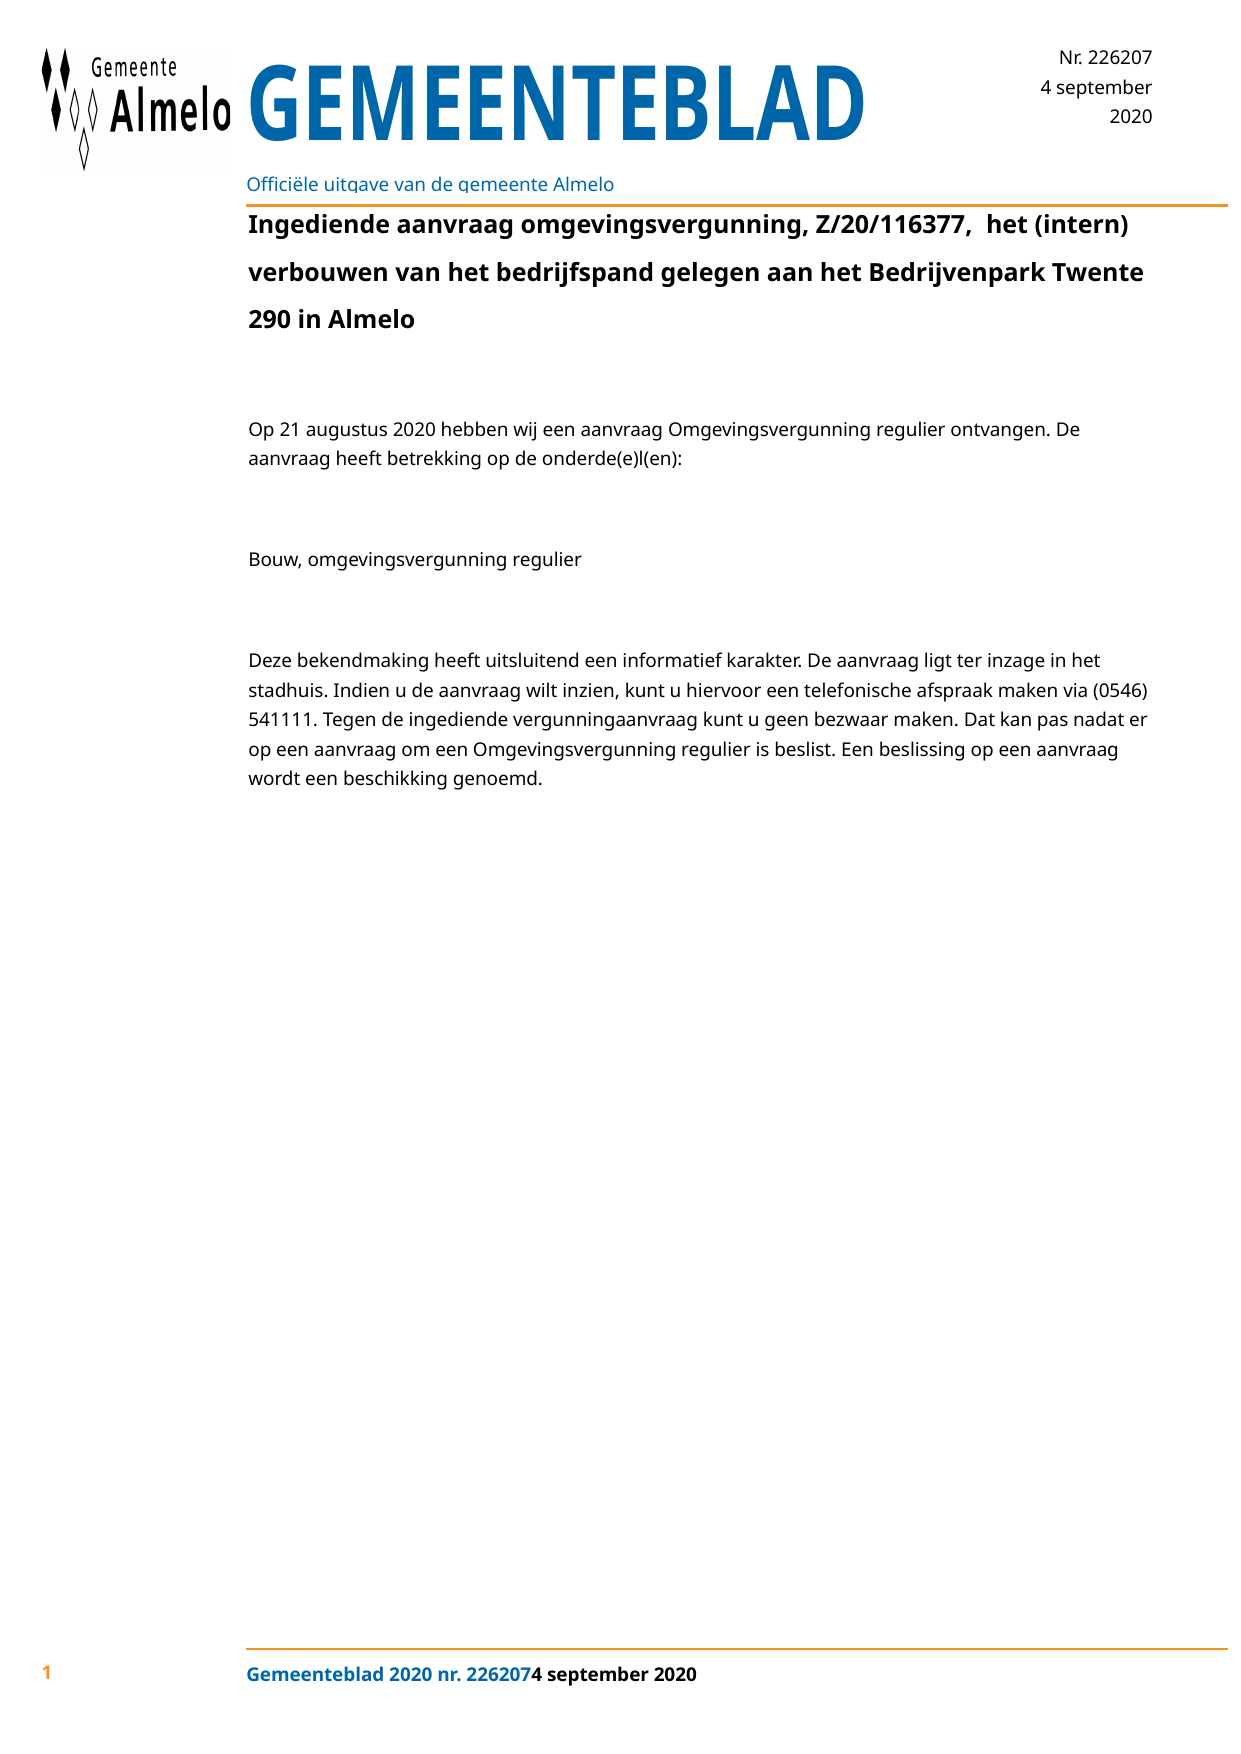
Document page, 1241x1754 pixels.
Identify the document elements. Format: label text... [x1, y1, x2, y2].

picture [41, 47, 231, 172]
text Deze bekendmaking heeft uitsluitend een informatief karakter. De aanvraag ligt ter inzage in het stadhuis. Indien u de aanvraag wilt inzien, kunt u hiervoor een telefonische afspraak maken via (0546) 541111. Tegen de ingediende vergunningaanvraag kunt u geen bezwaar maken. Dat kan pas nadat er op een aanvraag om een Omgevingsvergunning regulier is beslist. Een beslissing op een aanvraag wordt een beschikking genoemd. [248, 647, 1152, 791]
text Ingediende aanvraag omgevingsvergunning, Z/20/116377, het (intern) verbouwen van het bedrijfspand gelegen aan het Bedrijvenpark Twente 290 in Almelo [248, 207, 1152, 336]
text Op 21 augustus 2020 hebben wij een aanvraag Omgevingsvergunning regulier ontvangen. De aanvraag heeft betrekking op de onderde(e)l(en): [248, 416, 1152, 471]
text Bouw, omgevingsvergunning regulier [248, 546, 1152, 572]
